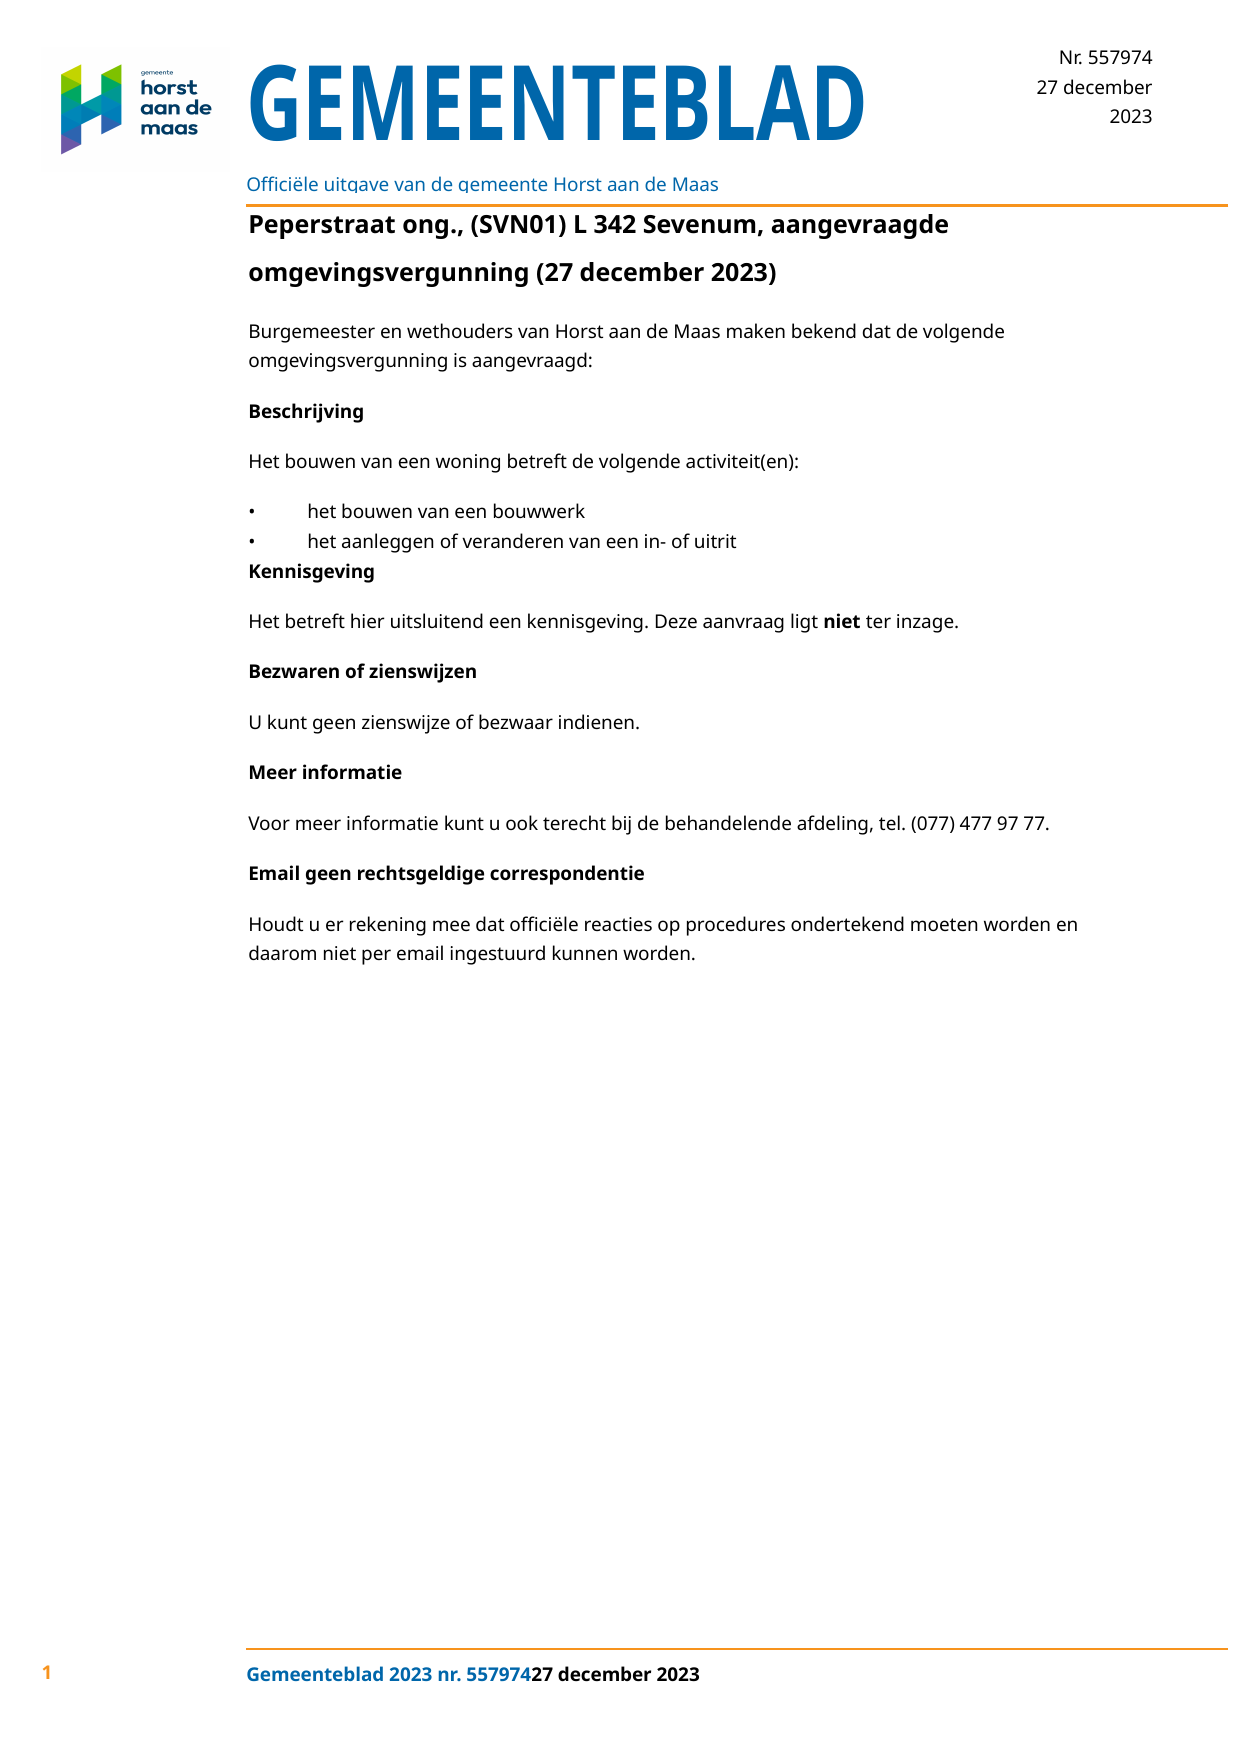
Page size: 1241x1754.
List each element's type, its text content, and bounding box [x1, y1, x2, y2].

text Beschrijving [248, 398, 1152, 424]
text Bezwaren of zienswijzen [248, 659, 1152, 684]
text Het betreft hier uitsluitend een kennisgeving. Deze aanvraag ligt niet ter inzage. [248, 608, 1152, 634]
text Houdt u er rekening mee dat officiële reacties op procedures ondertekend moeten worden en daarom niet per email ingestuurd kunnen worden. [248, 911, 1152, 966]
text U kunt geen zienswijze of bezwaar indienen. [248, 709, 1152, 735]
list het aanleggen of veranderen van een in- of uitrit [248, 528, 1152, 554]
text Het bouwen van een woning betreft de volgende activiteit(en): [248, 448, 1152, 474]
text Peperstraat ong., (SVN01) L 342 Sevenum, aangevraagde omgevingsvergunning (27 december 2023) [248, 207, 1152, 288]
text Meer informatie [248, 759, 1152, 785]
picture [41, 47, 231, 172]
text Kennisgeving [248, 558, 1152, 584]
list het bouwen van een bouwwerk [248, 499, 1152, 524]
text Voor meer informatie kunt u ook terecht bij de behandelende afdeling, tel. (077) 477 97 77. [248, 810, 1152, 836]
text Burgemeester en wethouders van Horst aan de Maas maken bekend dat de volgende omgevingsvergunning is aangevraagd: [248, 318, 1152, 373]
text Email geen rechtsgeldige correspondentie [248, 860, 1152, 886]
